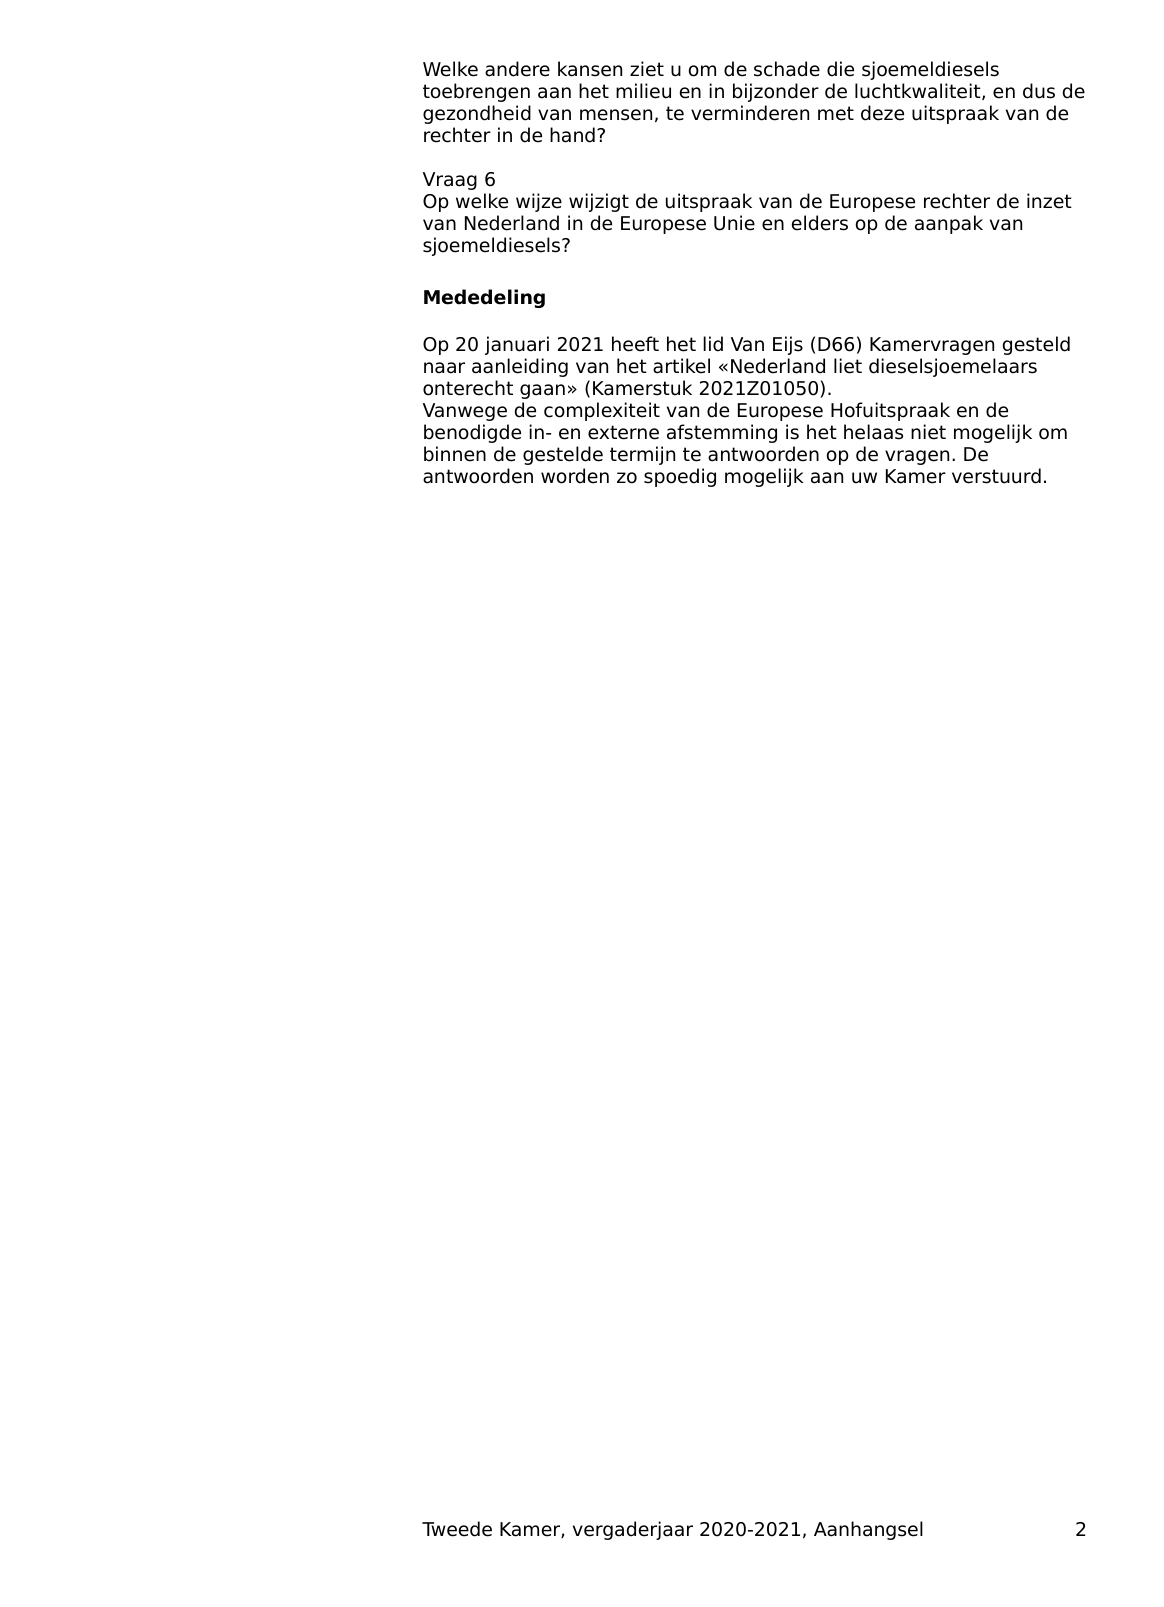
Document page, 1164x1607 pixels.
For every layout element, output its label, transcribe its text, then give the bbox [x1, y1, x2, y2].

text Op welke wijze wijzigt de uitspraak van de Europese rechter de inzet van Nederland in de Europese Unie en elders op de aanpak van sjoemeldiesels? [422, 191, 1087, 257]
text Vanwege de complexiteit van de Europese Hofuitspraak en de benodigde in- en externe afstemming is het helaas niet mogelijk om binnen de gestelde termijn te antwoorden op de vragen. De antwoorden worden zo spoedig mogelijk aan uw Kamer verstuurd. [422, 400, 1087, 488]
text Op 20 januari 2021 heeft het lid Van Eijs (D66) Kamervragen gesteld naar aanleiding van het artikel «Nederland liet dieselsjoemelaars onterecht gaan» (Kamerstuk 2021Z01050). [422, 334, 1087, 400]
subtitle Mededeling [422, 287, 1087, 309]
text Vraag 6 [422, 169, 1087, 191]
text Welke andere kansen ziet u om de schade die sjoemeldiesels toebrengen aan het milieu en in bijzonder de luchtkwaliteit, en dus de gezondheid van mensen, te verminderen met deze uitspraak van de rechter in de hand? [422, 59, 1087, 147]
